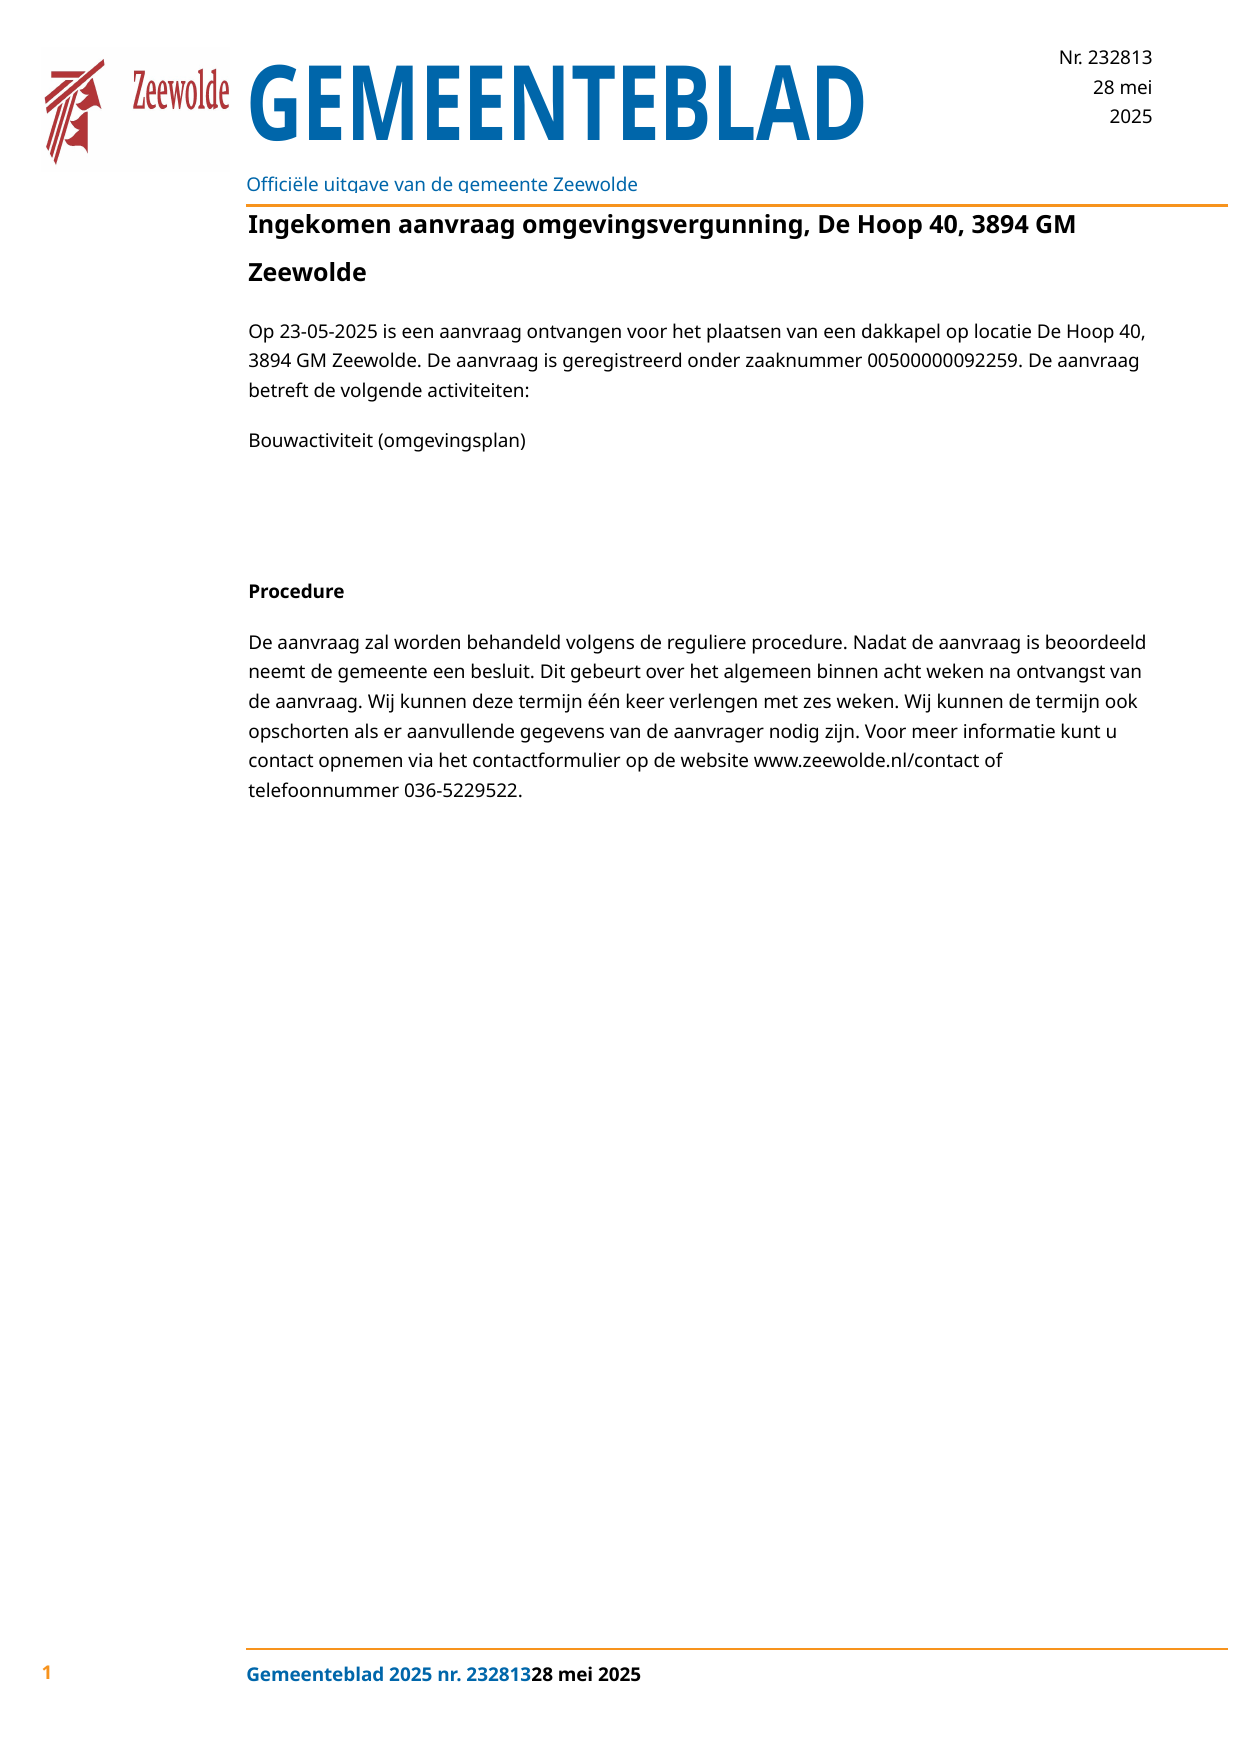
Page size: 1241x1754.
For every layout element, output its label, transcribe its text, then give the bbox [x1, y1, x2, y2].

text Bouwactiviteit (omgevingsplan) [248, 427, 1152, 453]
picture [41, 47, 231, 172]
text Procedure [248, 579, 1152, 604]
text Op 23-05-2025 is een aanvraag ontvangen voor het plaatsen van een dakkapel op locatie De Hoop 40, 3894 GM Zeewolde. De aanvraag is geregistreerd onder zaaknummer 00500000092259. De aanvraag betreft de volgende activiteiten: [248, 318, 1152, 403]
text Ingekomen aanvraag omgevingsvergunning, De Hoop 40, 3894 GM Zeewolde [248, 207, 1152, 288]
text De aanvraag zal worden behandeld volgens de reguliere procedure. Nadat de aanvraag is beoordeeld neemt de gemeente een besluit. Dit gebeurt over het algemeen binnen acht weken na ontvangst van de aanvraag. Wij kunnen deze termijn één keer verlengen met zes weken. Wij kunnen de termijn ook opschorten als er aanvullende gegevens van de aanvrager nodig zijn. Voor meer informatie kunt u contact opnemen via het contactformulier op de website www.zeewolde.nl/contact of telefoonnummer 036-5229522. [248, 629, 1152, 803]
